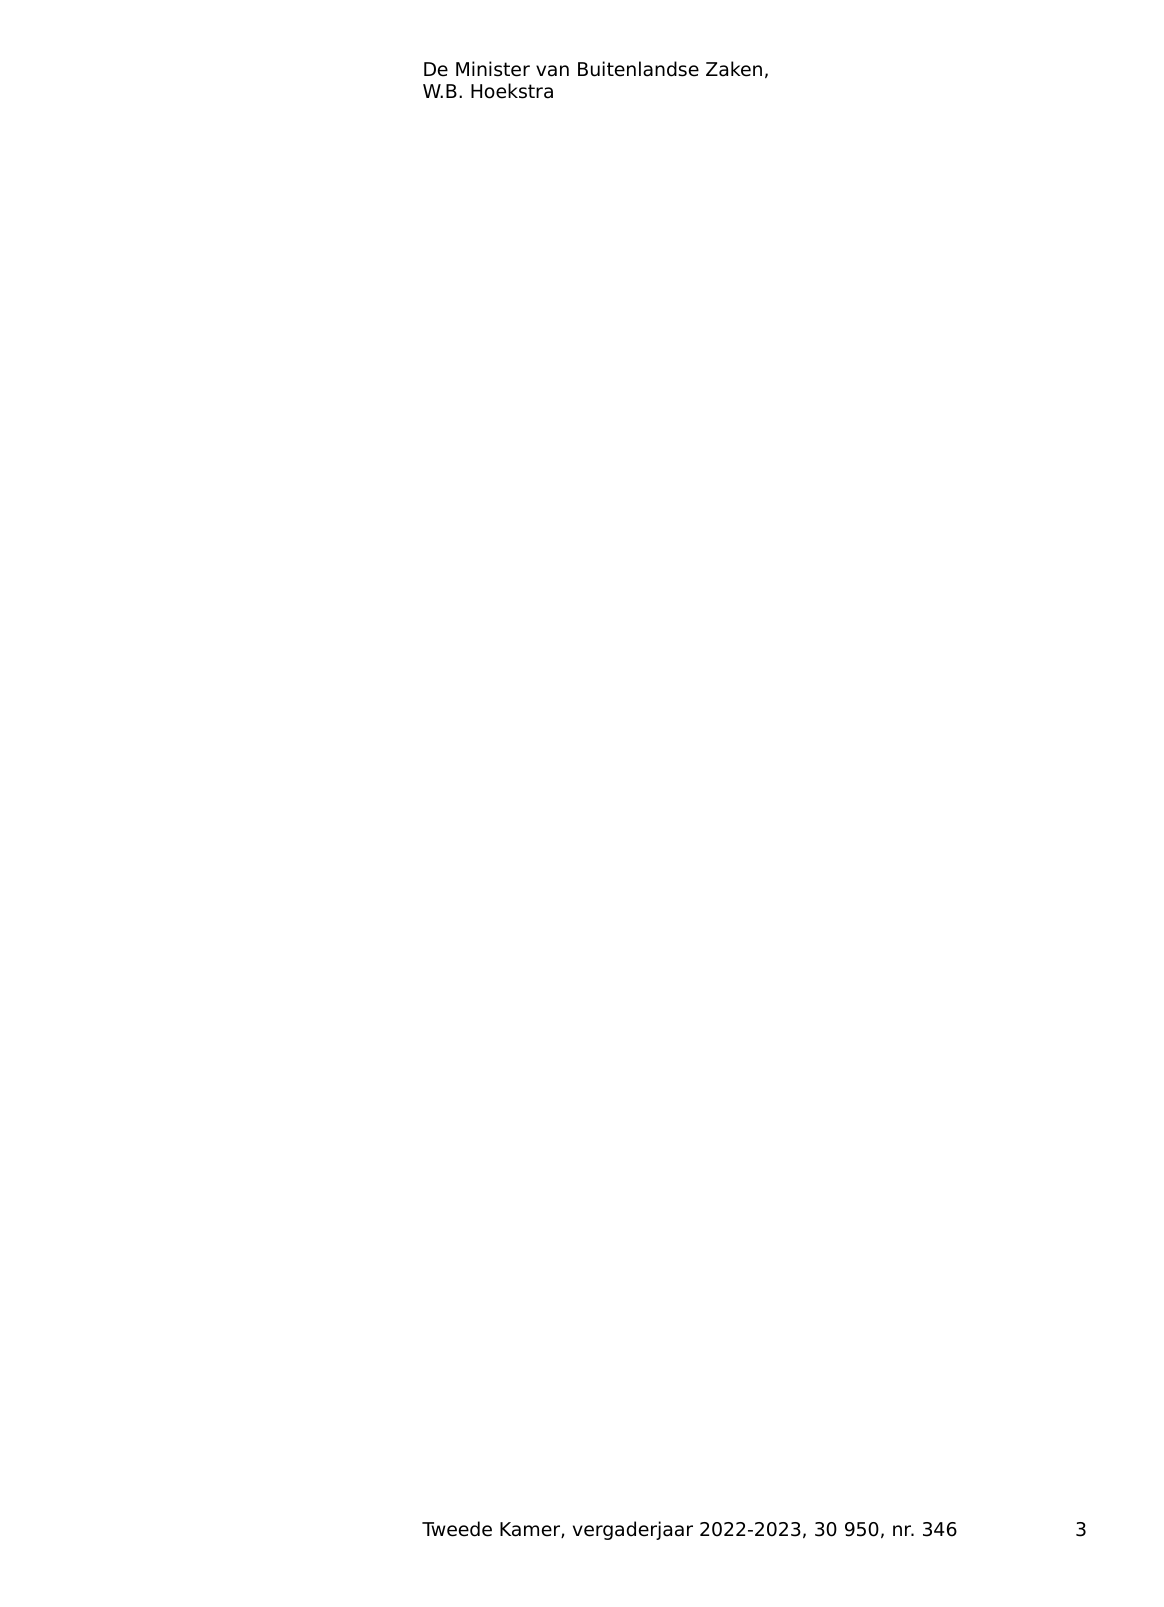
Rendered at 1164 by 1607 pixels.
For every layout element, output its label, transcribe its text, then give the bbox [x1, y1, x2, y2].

text De Minister van Buitenlandse Zaken, W.B. Hoekstra [422, 59, 1087, 103]
